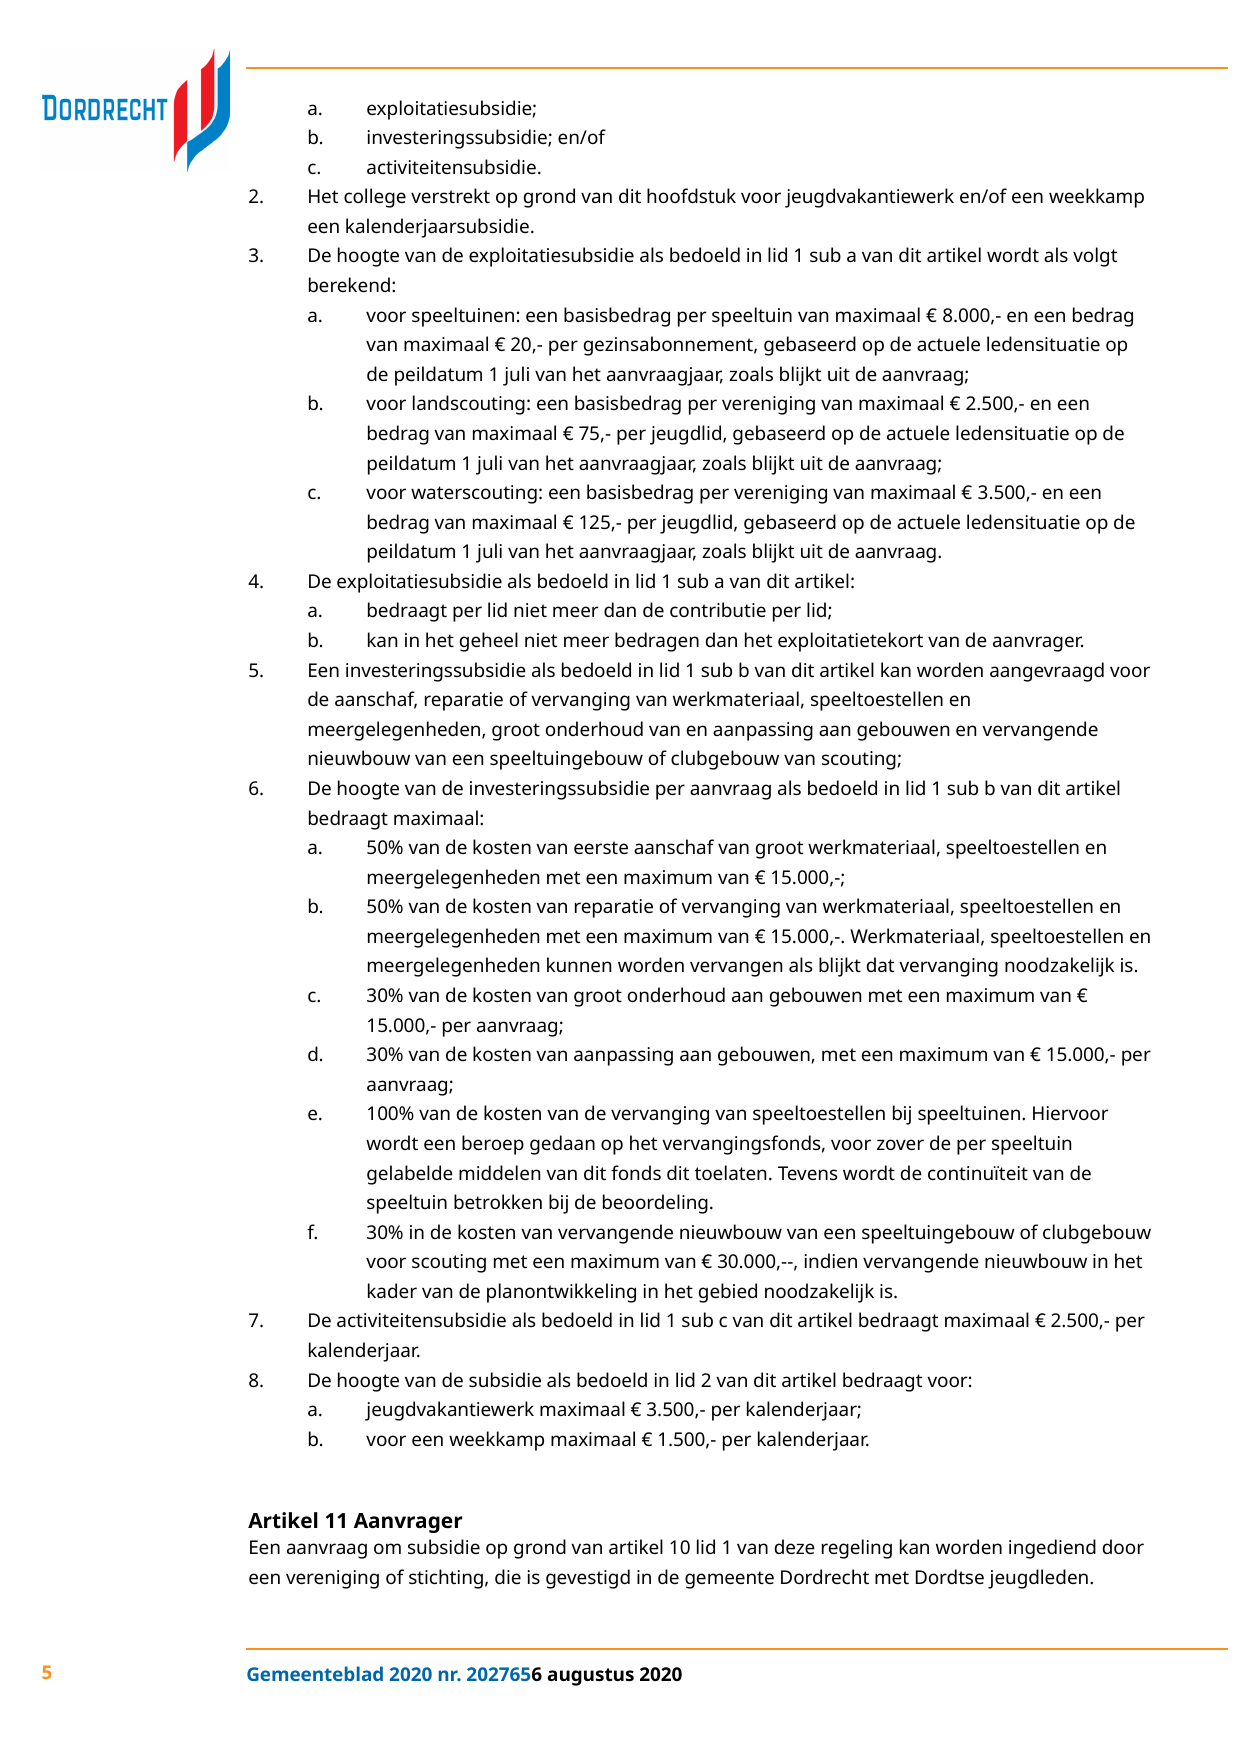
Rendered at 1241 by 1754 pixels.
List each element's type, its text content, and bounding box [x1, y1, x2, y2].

list investeringssubsidie; en/of [307, 124, 1152, 150]
text Artikel 11 Aanvrager [248, 1506, 1152, 1534]
list 30% van de kosten van aanpassing aan gebouwen, met een maximum van € 15.000,- per aanvraag; [307, 1041, 1152, 1097]
list Het college verstrekt op grond van dit hoofdstuk voor jeugdvakantiewerk en/of een weekkamp een kalenderjaarsubsidie. [248, 183, 1152, 239]
list 50% van de kosten van reparatie of vervanging van werkmateriaal, speeltoestellen en meergelegenheden met een maximum van € 15.000,-. Werkmateriaal, speeltoestellen en meergelegenheden kunnen worden vervangen als blijkt dat vervanging noodzakelijk is. [307, 893, 1152, 978]
picture [41, 47, 231, 172]
list voor speeltuinen: een basisbedrag per speeltuin van maximaal € 8.000,- en een bedrag van maximaal € 20,- per gezinsabonnement, gebaseerd op de actuele ledensituatie op de peildatum 1 juli van het aanvraagjaar, zoals blijkt uit de aanvraag; [307, 302, 1152, 387]
list De hoogte van de exploitatiesubsidie als bedoeld in lid 1 sub a van dit artikel wordt als volgt berekend: [248, 243, 1152, 298]
list exploitatiesubsidie; [307, 95, 1152, 121]
list De hoogte van de subsidie als bedoeld in lid 2 van dit artikel bedraagt voor: [248, 1367, 1152, 1393]
list 30% van de kosten van groot onderhoud aan gebouwen met een maximum van € 15.000,- per aanvraag; [307, 982, 1152, 1038]
list Een investeringssubsidie als bedoeld in lid 1 sub b van dit artikel kan worden aangevraagd voor de aanschaf, reparatie of vervanging van werkmateriaal, speeltoestellen en meergelegenheden, groot onderhoud van en aanpassing aan gebouwen en vervangende nieuwbouw van een speeltuingebouw of clubgebouw van scouting; [248, 657, 1152, 771]
list activiteitensubsidie. [307, 154, 1152, 180]
list De activiteitensubsidie als bedoeld in lid 1 sub c van dit artikel bedraagt maximaal € 2.500,- per kalenderjaar. [248, 1308, 1152, 1363]
text Een aanvraag om subsidie op grond van artikel 10 lid 1 van deze regeling kan worden ingediend door een vereniging of stichting, die is gevestigd in de gemeente Dordrecht met Dordtse jeugdleden. [248, 1534, 1152, 1590]
list voor landscouting: een basisbedrag per vereniging van maximaal € 2.500,- en een bedrag van maximaal € 75,- per jeugdlid, gebaseerd op de actuele ledensituatie op de peildatum 1 juli van het aanvraagjaar, zoals blijkt uit de aanvraag; [307, 391, 1152, 476]
list voor waterscouting: een basisbedrag per vereniging van maximaal € 3.500,- en een bedrag van maximaal € 125,- per jeugdlid, gebaseerd op de actuele ledensituatie op de peildatum 1 juli van het aanvraagjaar, zoals blijkt uit de aanvraag. [307, 479, 1152, 564]
list 100% van de kosten van de vervanging van speeltoestellen bij speeltuinen. Hiervoor wordt een beroep gedaan op het vervangingsfonds, voor zover de per speeltuin gelabelde middelen van dit fonds dit toelaten. Tevens wordt de continuïteit van de speeltuin betrokken bij de beoordeling. [307, 1101, 1152, 1215]
list De hoogte van de investeringssubsidie per aanvraag als bedoeld in lid 1 sub b van dit artikel bedraagt maximaal: [248, 775, 1152, 831]
list De exploitatiesubsidie als bedoeld in lid 1 sub a van dit artikel: [248, 568, 1152, 594]
list 30% in de kosten van vervangende nieuwbouw van een speeltuingebouw of clubgebouw voor scouting met een maximum van € 30.000,--, indien vervangende nieuwbouw in het kader van de planontwikkeling in het gebied noodzakelijk is. [307, 1219, 1152, 1304]
list voor een weekkamp maximaal € 1.500,- per kalenderjaar. [307, 1426, 1152, 1452]
list kan in het geheel niet meer bedragen dan het exploitatietekort van de aanvrager. [307, 627, 1152, 653]
list 50% van de kosten van eerste aanschaf van groot werkmateriaal, speeltoestellen en meergelegenheden met een maximum van € 15.000,-; [307, 834, 1152, 890]
list jeugdvakantiewerk maximaal € 3.500,- per kalenderjaar; [307, 1396, 1152, 1422]
list bedraagt per lid niet meer dan de contributie per lid; [307, 598, 1152, 623]
